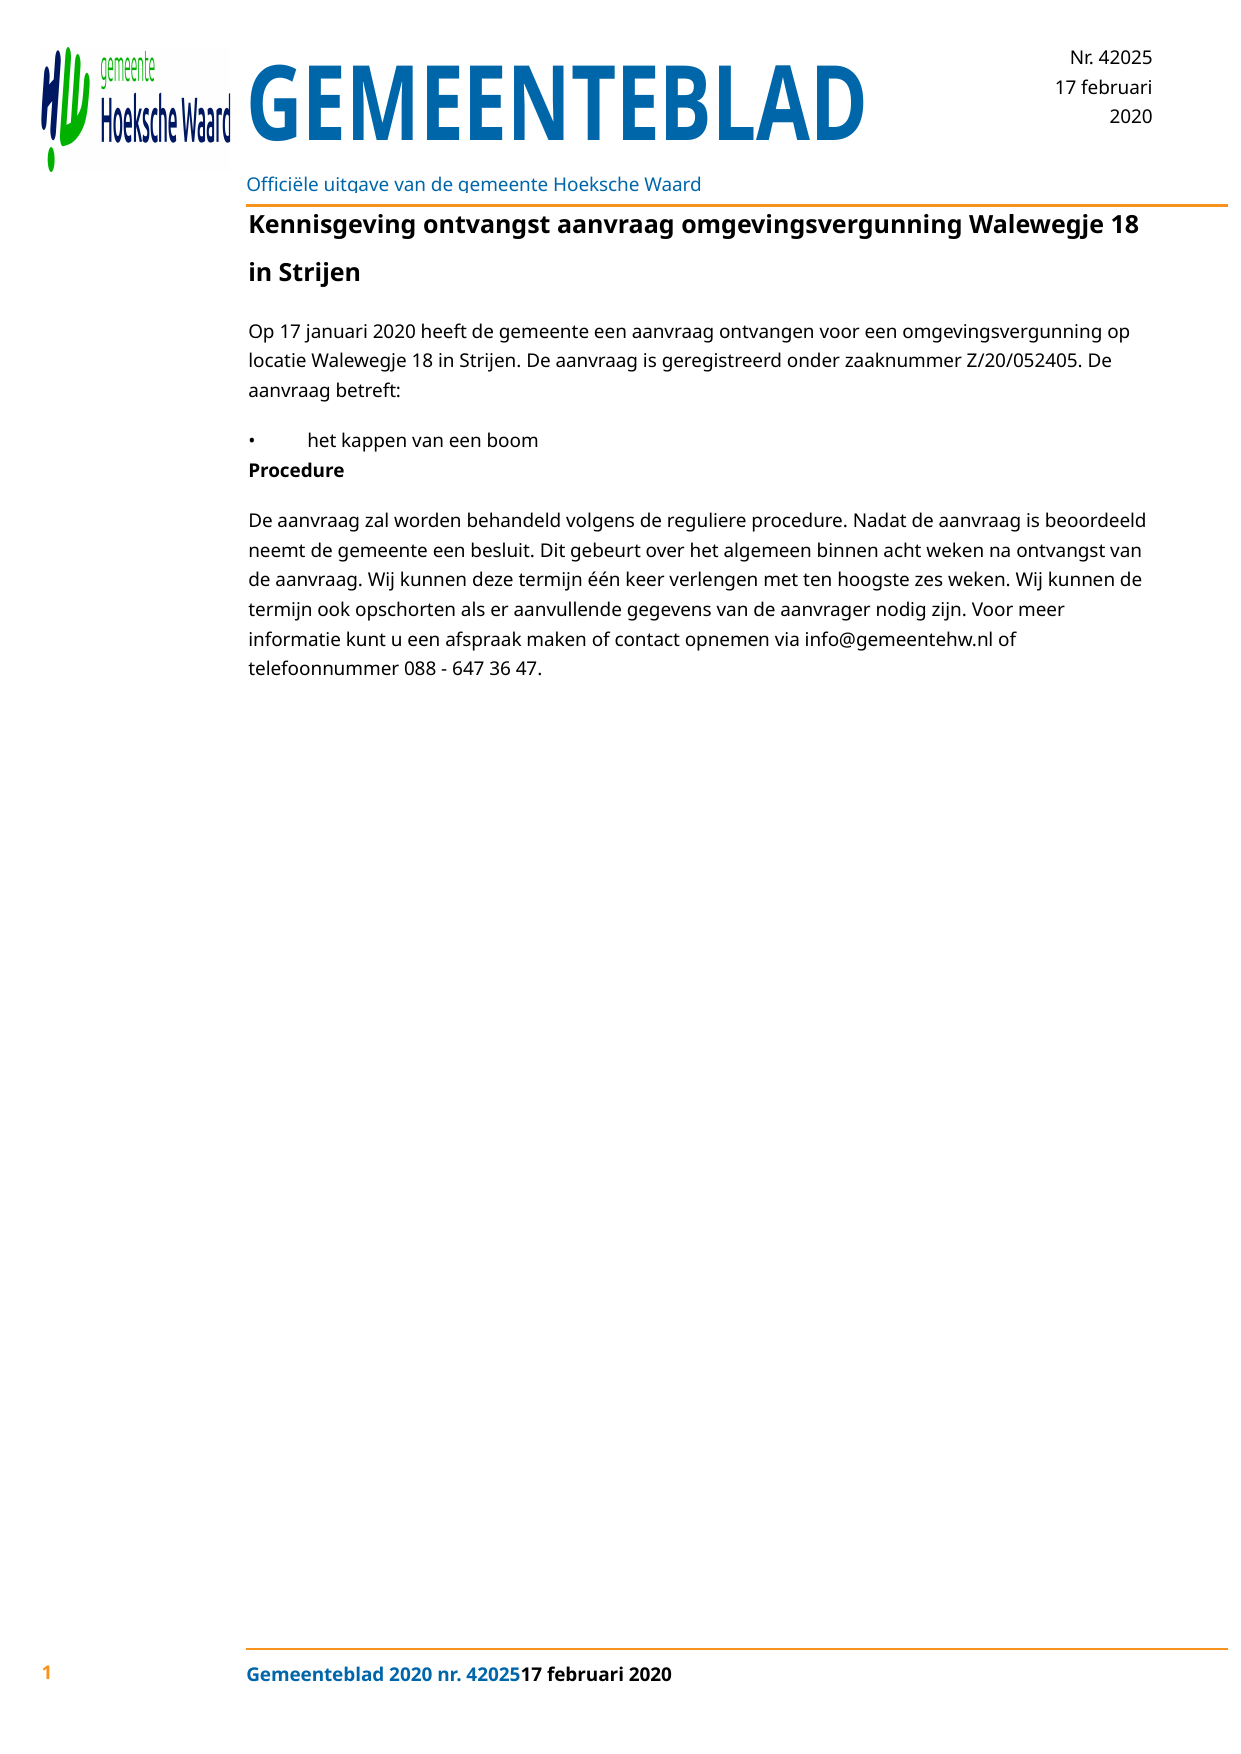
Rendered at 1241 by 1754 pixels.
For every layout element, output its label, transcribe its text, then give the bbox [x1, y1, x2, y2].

list het kappen van een boom [248, 427, 1152, 453]
text De aanvraag zal worden behandeld volgens de reguliere procedure. Nadat de aanvraag is beoordeeld neemt de gemeente een besluit. Dit gebeurt over het algemeen binnen acht weken na ontvangst van de aanvraag. Wij kunnen deze termijn één keer verlengen met ten hoogste zes weken. Wij kunnen de termijn ook opschorten als er aanvullende gegevens van de aanvrager nodig zijn. Voor meer informatie kunt u een afspraak maken of contact opnemen via info@gemeentehw.nl of telefoonnummer 088 - 647 36 47. [248, 507, 1152, 681]
text Procedure [248, 457, 1152, 483]
text Op 17 januari 2020 heeft de gemeente een aanvraag ontvangen voor een omgevingsvergunning op locatie Walewegje 18 in Strijen. De aanvraag is geregistreerd onder zaaknummer Z/20/052405. De aanvraag betreft: [248, 318, 1152, 403]
text Kennisgeving ontvangst aanvraag omgevingsvergunning Walewegje 18 in Strijen [248, 207, 1152, 288]
picture [41, 47, 231, 172]
